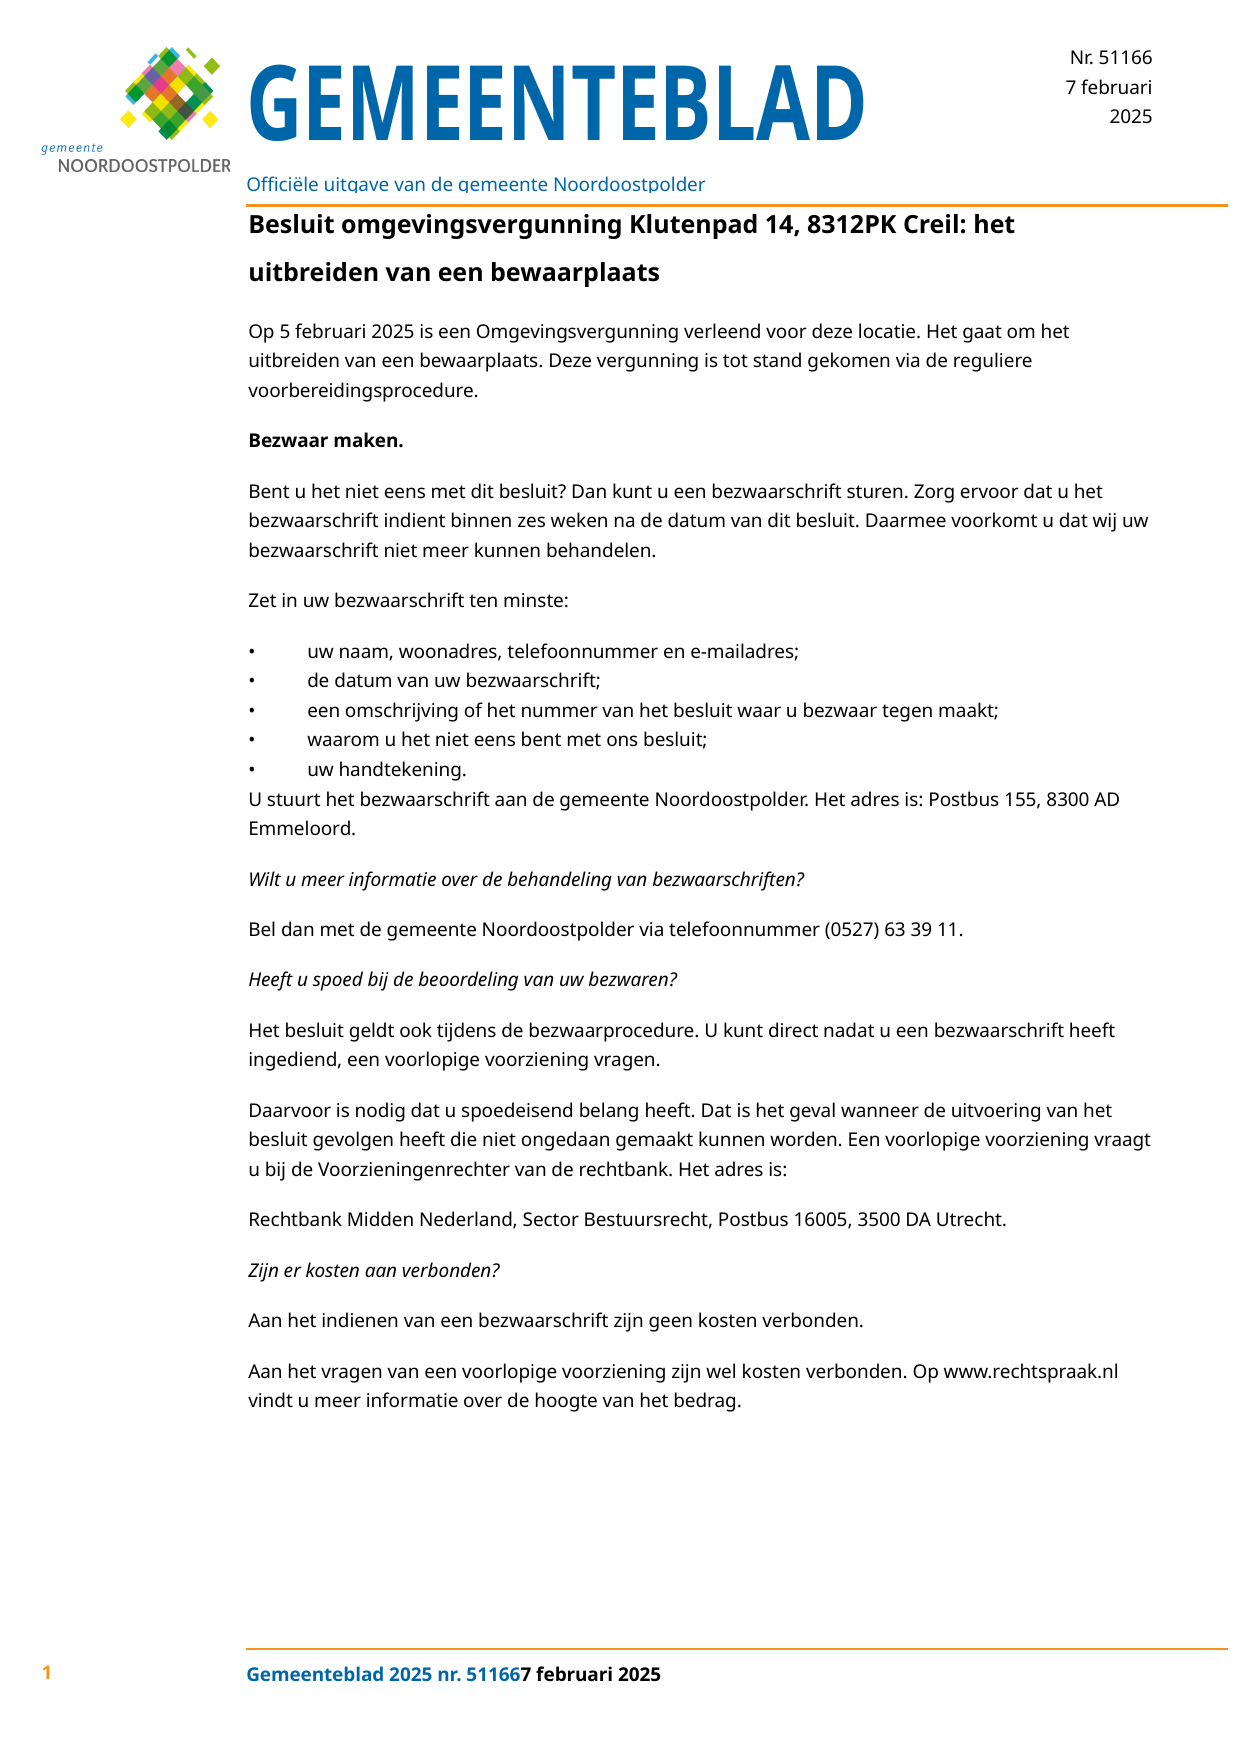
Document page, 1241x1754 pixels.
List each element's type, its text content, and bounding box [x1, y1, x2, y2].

text Wilt u meer informatie over de behandeling van bezwaarschriften? [248, 866, 1152, 892]
text Zet in uw bezwaarschrift ten minste: [248, 587, 1152, 613]
text Bel dan met de gemeente Noordoostpolder via telefoonnummer (0527) 63 39 11. [248, 916, 1152, 942]
list de datum van uw bezwaarschrift; [248, 667, 1152, 693]
text Rechtbank Midden Nederland, Sector Bestuursrecht, Postbus 16005, 3500 DA Utrecht. [248, 1207, 1152, 1232]
text Aan het indienen van een bezwaarschrift zijn geen kosten verbonden. [248, 1307, 1152, 1333]
text U stuurt het bezwaarschrift aan de gemeente Noordoostpolder. Het adres is: Postbus 155, 8300 AD Emmeloord. [248, 786, 1152, 841]
text Op 5 februari 2025 is een Omgevingsvergunning verleend voor deze locatie. Het gaat om het uitbreiden van een bewaarplaats. Deze vergunning is tot stand gekomen via de reguliere voorbereidingsprocedure. [248, 318, 1152, 403]
list uw naam, woonadres, telefoonnummer en e-mailadres; [248, 638, 1152, 664]
text Heeft u spoed bij de beoordeling van uw bezwaren? [248, 967, 1152, 992]
text Het besluit geldt ook tijdens de bezwaarprocedure. U kunt direct nadat u een bezwaarschrift heeft ingediend, een voorlopige voorziening vragen. [248, 1017, 1152, 1072]
text Besluit omgevingsvergunning Klutenpad 14, 8312PK Creil: het uitbreiden van een bewaarplaats [248, 207, 1152, 288]
list een omschrijving of het nummer van het besluit waar u bezwaar tegen maakt; [248, 697, 1152, 723]
text Aan het vragen van een voorlopige voorziening zijn wel kosten verbonden. Op www.rechtspraak.nl vindt u meer informatie over de hoogte van het bedrag. [248, 1358, 1152, 1413]
text Zijn er kosten aan verbonden? [248, 1257, 1152, 1283]
picture [41, 47, 231, 172]
text Bent u het niet eens met dit besluit? Dan kunt u een bezwaarschrift sturen. Zorg ervoor dat u het bezwaarschrift indient binnen zes weken na de datum van dit besluit. Daarmee voorkomt u dat wij uw bezwaarschrift niet meer kunnen behandelen. [248, 478, 1152, 563]
text Daarvoor is nodig dat u spoedeisend belang heeft. Dat is het geval wanneer de uitvoering van het besluit gevolgen heeft die niet ongedaan gemaakt kunnen worden. Een voorlopige voorziening vraagt u bij de Voorzieningenrechter van de rechtbank. Het adres is: [248, 1097, 1152, 1182]
list waarom u het niet eens bent met ons besluit; [248, 727, 1152, 752]
list uw handtekening. [248, 756, 1152, 782]
text Bezwaar maken. [248, 427, 1152, 453]
